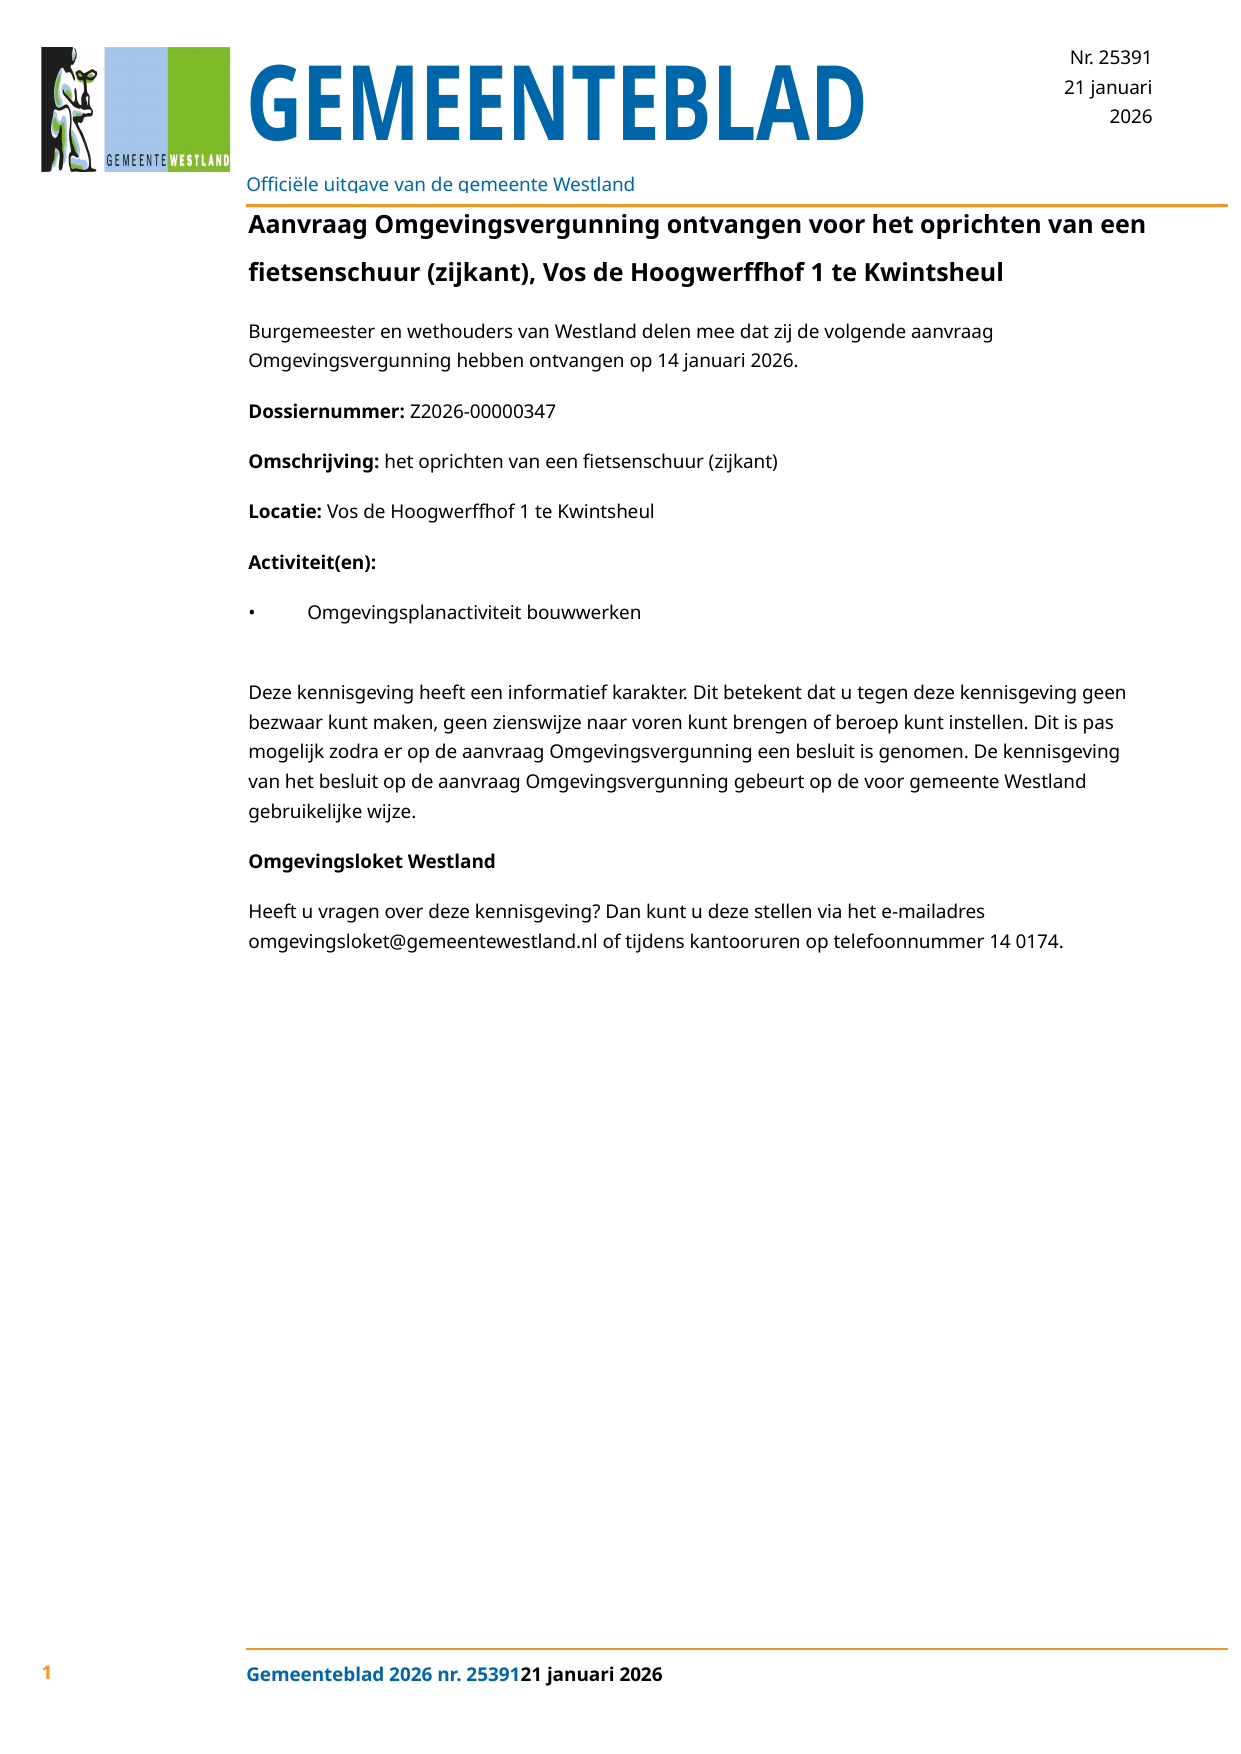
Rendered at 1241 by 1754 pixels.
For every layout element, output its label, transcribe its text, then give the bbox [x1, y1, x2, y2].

text Activiteit(en): [248, 549, 1152, 575]
text Dossiernummer: Z2026-00000347 [248, 398, 1152, 424]
picture [41, 47, 231, 172]
text Burgemeester en wethouders van Westland delen mee dat zij de volgende aanvraag Omgevingsvergunning hebben ontvangen op 14 januari 2026. [248, 318, 1152, 373]
text Heeft u vragen over deze kennisgeving? Dan kunt u deze stellen via het e-mailadres omgevingsloket@gemeentewestland.nl of tijdens kantooruren op telefoonnummer 14 0174. [248, 899, 1152, 954]
text Locatie: Vos de Hoogwerffhof 1 te Kwintsheul [248, 499, 1152, 524]
text Aanvraag Omgevingsvergunning ontvangen voor het oprichten van een fietsenschuur (zijkant), Vos de Hoogwerffhof 1 te Kwintsheul [248, 207, 1152, 288]
text Omschrijving: het oprichten van een fietsenschuur (zijkant) [248, 448, 1152, 474]
text Deze kennisgeving heeft een informatief karakter. Dit betekent dat u tegen deze kennisgeving geen bezwaar kunt maken, geen zienswijze naar voren kunt brengen of beroep kunt instellen. Dit is pas mogelijk zodra er op de aanvraag Omgevingsvergunning een besluit is genomen. De kennisgeving van het besluit op de aanvraag Omgevingsvergunning gebeurt op de voor gemeente Westland gebruikelijke wijze. [248, 679, 1152, 824]
list Omgevingsplanactiviteit bouwwerken [248, 599, 1152, 625]
text Omgevingsloket Westland [248, 848, 1152, 874]
